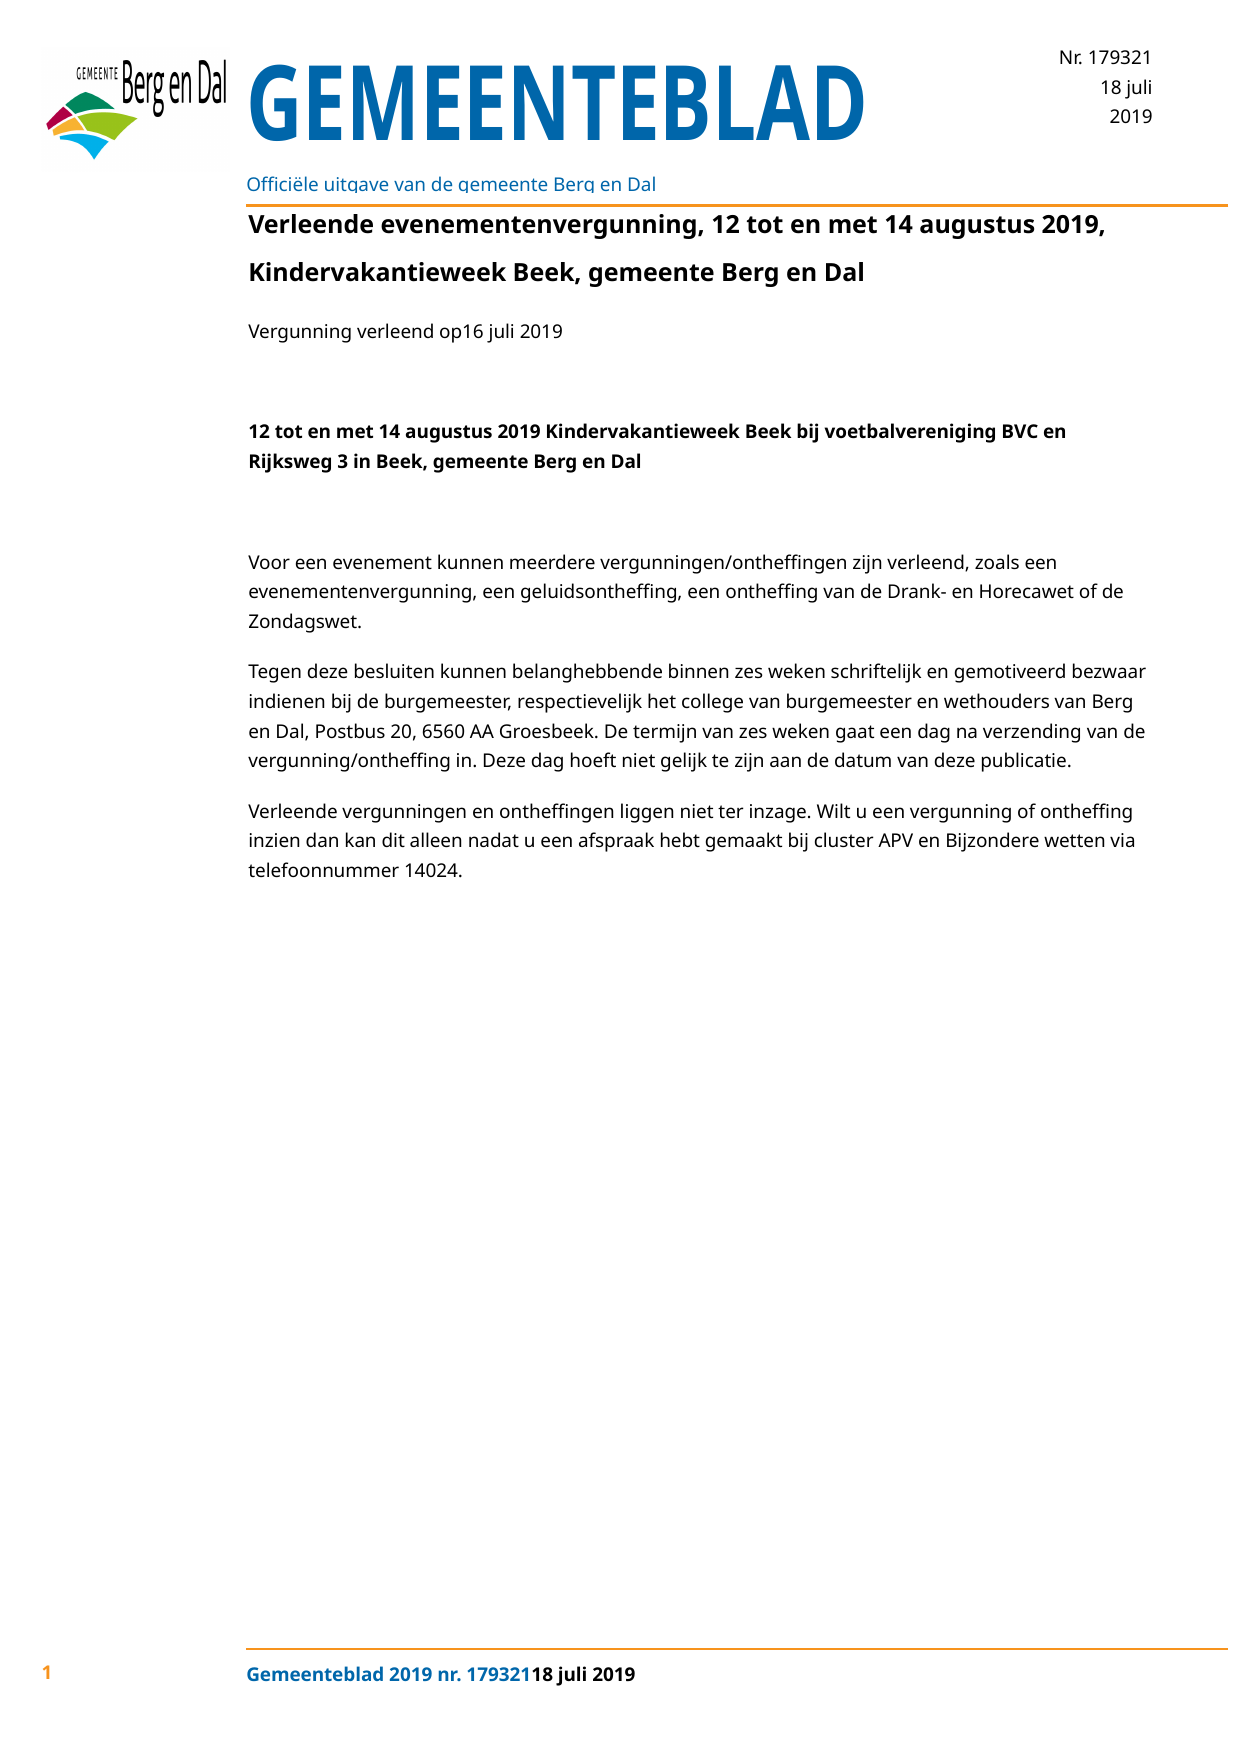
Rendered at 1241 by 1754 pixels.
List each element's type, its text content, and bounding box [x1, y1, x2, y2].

text Voor een evenement kunnen meerdere vergunningen/ontheffingen zijn verleend, zoals een evenementenvergunning, een geluidsontheffing, een ontheffing van de Drank- en Horecawet of de Zondagswet. [248, 549, 1152, 634]
picture [41, 47, 231, 172]
text Tegen deze besluiten kunnen belanghebbende binnen zes weken schriftelijk en gemotiveerd bezwaar indienen bij de burgemeester, respectievelijk het college van burgemeester en wethouders van Berg en Dal, Postbus 20, 6560 AA Groesbeek. De termijn van zes weken gaat een dag na verzending van de vergunning/ontheffing in. Deze dag hoeft niet gelijk te zijn aan de datum van deze publicatie. [248, 659, 1152, 773]
text Vergunning verleend op16 juli 2019 [248, 318, 1152, 344]
text Verleende vergunningen en ontheffingen liggen niet ter inzage. Wilt u een vergunning of ontheffing inzien dan kan dit alleen nadat u een afspraak hebt gemaakt bij cluster APV en Bijzondere wetten via telefoonnummer 14024. [248, 798, 1152, 883]
text 12 tot en met 14 augustus 2019 Kindervakantieweek Beek bij voetbalvereniging BVC en Rijksweg 3 in Beek, gemeente Berg en Dal [248, 419, 1152, 474]
text Verleende evenementenvergunning, 12 tot en met 14 augustus 2019, Kindervakantieweek Beek, gemeente Berg en Dal [248, 207, 1152, 288]
